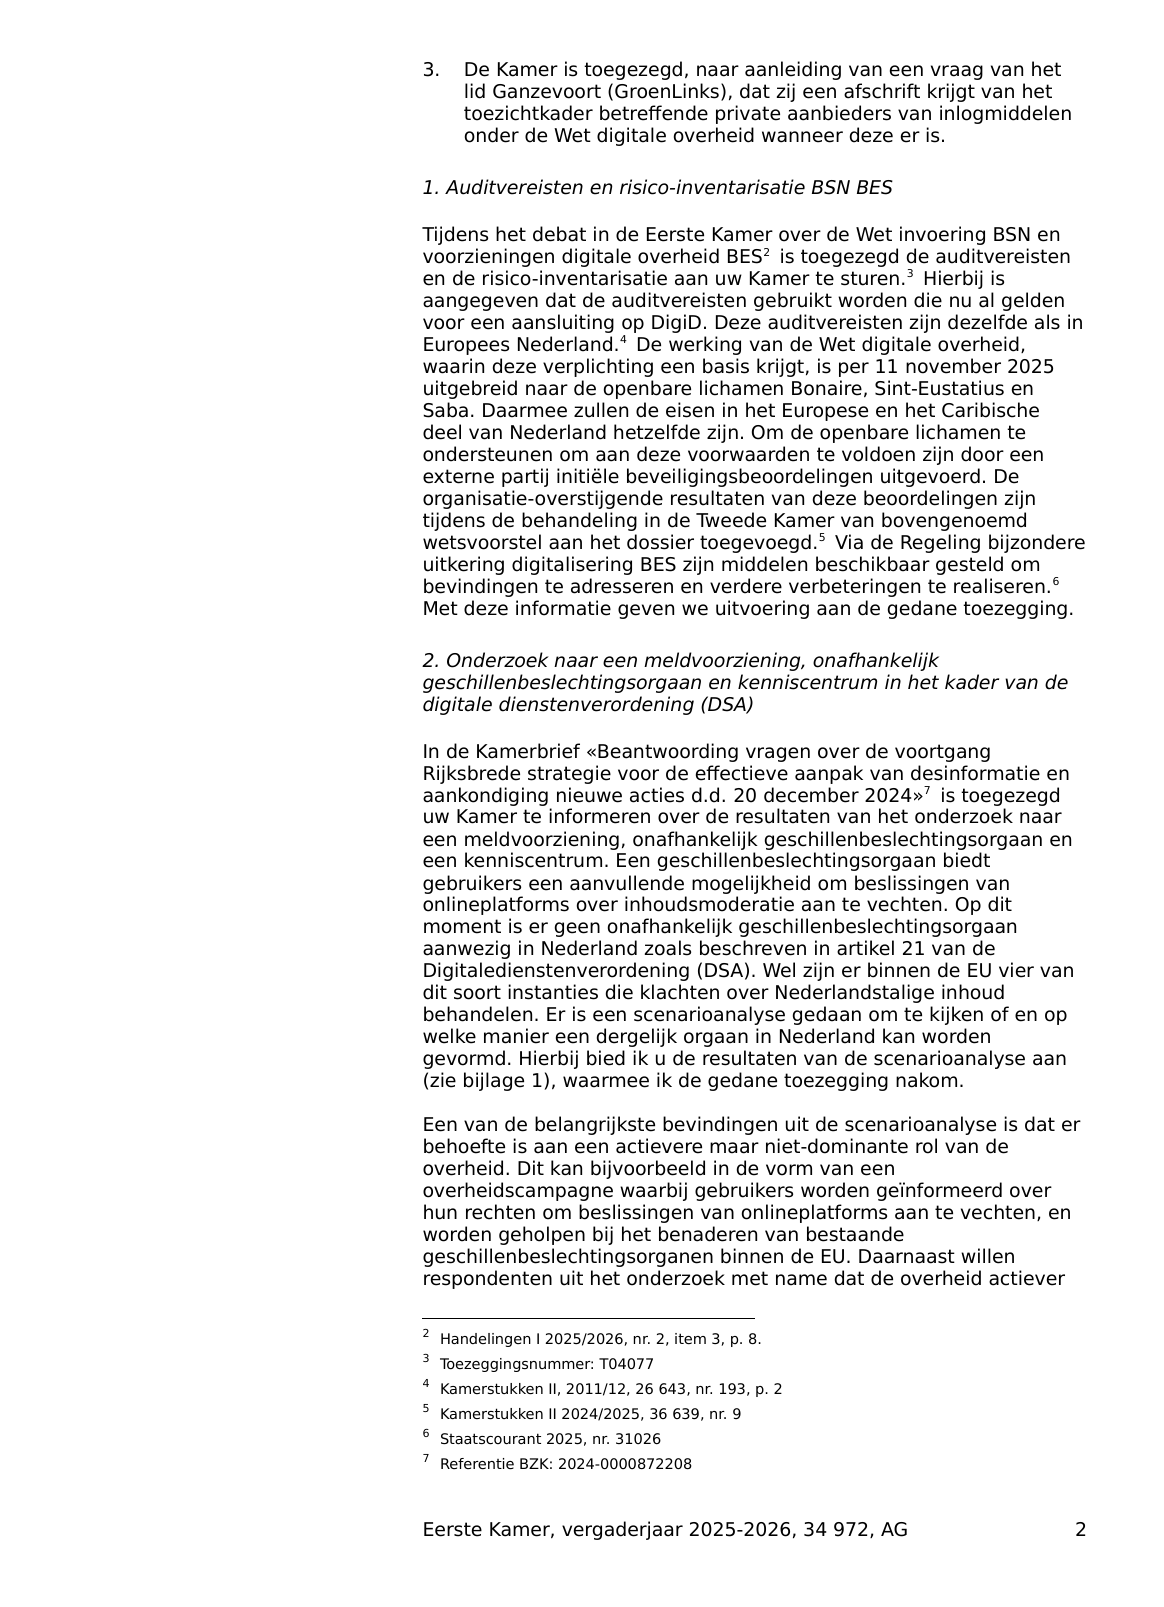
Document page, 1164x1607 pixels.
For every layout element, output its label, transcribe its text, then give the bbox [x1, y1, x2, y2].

subtitle 2. Onderzoek naar een meldvoorziening, onafhankelijk geschillenbeslechtingsorgaan en kenniscentrum in het kader van de digitale dienstenverordening (DSA) [422, 649, 1087, 716]
text Handelingen I 2025/2026, nr. 2, item 3, p. 8. [422, 1327, 1087, 1349]
text Toezeggingsnummer: T04077 [422, 1352, 1087, 1374]
text Referentie BZK: 2024-0000872208 [422, 1452, 1087, 1474]
subtitle 1. Auditvereisten en risico-inventarisatie BSN BES [422, 177, 1087, 199]
text Tijdens het debat in de Eerste Kamer over de Wet invoering BSN en voorzieningen digitale overheid BES is toegezegd de auditvereisten en de risico-inventarisatie aan uw Kamer te sturen. Hierbij is aangegeven dat de auditvereisten gebruikt worden die nu al gelden voor een aansluiting op DigiD. Deze auditvereisten zijn dezelfde als in Europees Nederland. De werking van de Wet digitale overheid, waarin deze verplichting een basis krijgt, is per 11 november 2025 uitgebreid naar de openbare lichamen Bonaire, Sint-Eustatius en Saba. Daarmee zullen de eisen in het Europese en het Caribische deel van Nederland hetzelfde zijn. Om de openbare lichamen te ondersteunen om aan deze voorwaarden te voldoen zijn door een externe partij initiële beveiligingsbeoordelingen uitgevoerd. De organisatie-overstijgende resultaten van deze beoordelingen zijn tijdens de behandeling in de Tweede Kamer van bovengenoemd wetsvoorstel aan het dossier toegevoegd. Via de Regeling bijzondere uitkering digitalisering BES zijn middelen beschikbaar gesteld om bevindingen te adresseren en verdere verbeteringen te realiseren. Met deze informatie geven we uitvoering aan de gedane toezegging. [422, 224, 1087, 619]
text Staatscourant 2025, nr. 31026 [422, 1427, 1087, 1449]
text 3. De Kamer is toegezegd, naar aanleiding van een vraag van het lid Ganzevoort (GroenLinks), dat zij een afschrift krijgt van het toezichtkader betreffende private aanbieders van inlogmiddelen onder de Wet digitale overheid wanneer deze er is. [422, 59, 1087, 147]
text Kamerstukken II 2024/2025, 36 639, nr. 9 [422, 1402, 1087, 1424]
text Kamerstukken II, 2011/12, 26 643, nr. 193, p. 2 [422, 1377, 1087, 1399]
text Een van de belangrijkste bevindingen uit de scenarioanalyse is dat er behoefte is aan een actievere maar niet-dominante rol van de overheid. Dit kan bijvoorbeeld in de vorm van een overheidscampagne waarbij gebruikers worden geïnformeerd over hun rechten om beslissingen van onlineplatforms aan te vechten, en worden geholpen bij het benaderen van bestaande geschillenbeslechtingsorganen binnen de EU. Daarnaast willen respondenten uit het onderzoek met name dat de overheid actiever [422, 1114, 1087, 1290]
text In de Kamerbrief «Beantwoording vragen over de voortgang Rijksbrede strategie voor de effectieve aanpak van desinformatie en aankondiging nieuwe acties d.d. 20 december 2024» is toegezegd uw Kamer te informeren over de resultaten van het onderzoek naar een meldvoorziening, onafhankelijk geschillenbeslechtingsorgaan en een kenniscentrum. Een geschillenbeslechtingsorgaan biedt gebruikers een aanvullende mogelijkheid om beslissingen van onlineplatforms over inhoudsmoderatie aan te vechten. Op dit moment is er geen onafhankelijk geschillenbeslechtingsorgaan aanwezig in Nederland zoals beschreven in artikel 21 van de Digitaledienstenverordening (DSA). Wel zijn er binnen de EU vier van dit soort instanties die klachten over Nederlandstalige inhoud behandelen. Er is een scenarioanalyse gedaan om te kijken of en op welke manier een dergelijk orgaan in Nederland kan worden gevormd. Hierbij bied ik u de resultaten van de scenarioanalyse aan (zie bijlage 1), waarmee ik de gedane toezegging nakom. [422, 741, 1087, 1092]
